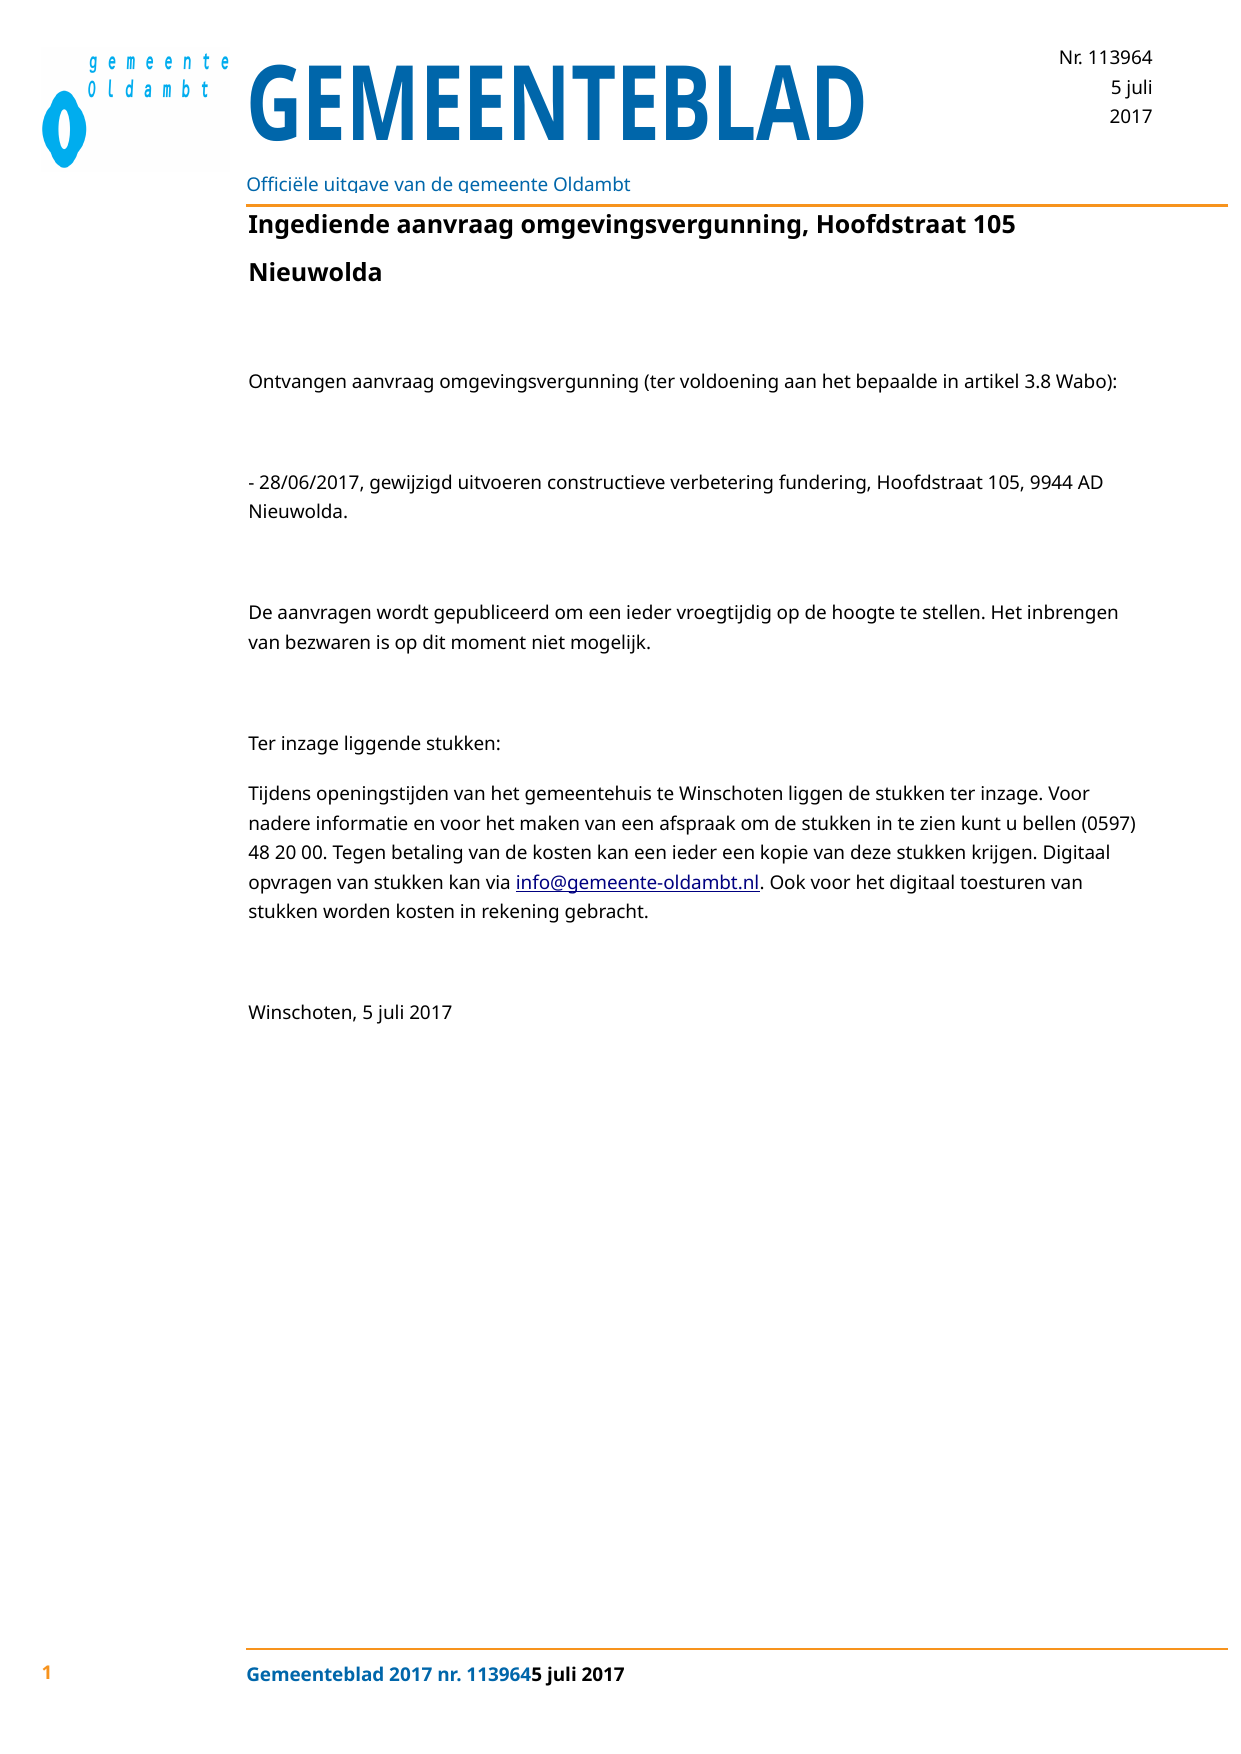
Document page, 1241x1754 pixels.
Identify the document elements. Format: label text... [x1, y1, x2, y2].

picture [41, 47, 231, 172]
text Winschoten, 5 juli 2017 [248, 999, 1152, 1025]
text Ontvangen aanvraag omgevingsvergunning (ter voldoening aan het bepaalde in artikel 3.8 Wabo): [248, 368, 1152, 394]
text De aanvragen wordt gepubliceerd om een ieder vroegtijdig op de hoogte te stellen. Het inbrengen van bezwaren is op dit moment niet mogelijk. [248, 599, 1152, 655]
text Ingediende aanvraag omgevingsvergunning, Hoofdstraat 105 Nieuwolda [248, 207, 1152, 288]
text - 28/06/2017, gewijzigd uitvoeren constructieve verbetering fundering, Hoofdstraat 105, 9944 AD Nieuwolda. [248, 469, 1152, 524]
text Ter inzage liggende stukken: [248, 730, 1152, 756]
text Tijdens openingstijden van het gemeentehuis te Winschoten liggen de stukken ter inzage. Voor nadere informatie en voor het maken van een afspraak om de stukken in te zien kunt u bellen (0597) 48 20 00. Tegen betaling van de kosten kan een ieder een kopie van deze stukken krijgen. Digitaal opvragen van stukken kan via info@gemeente-oldambt.nl. Ook voor het digitaal toesturen van stukken worden kosten in rekening gebracht. [248, 780, 1152, 924]
